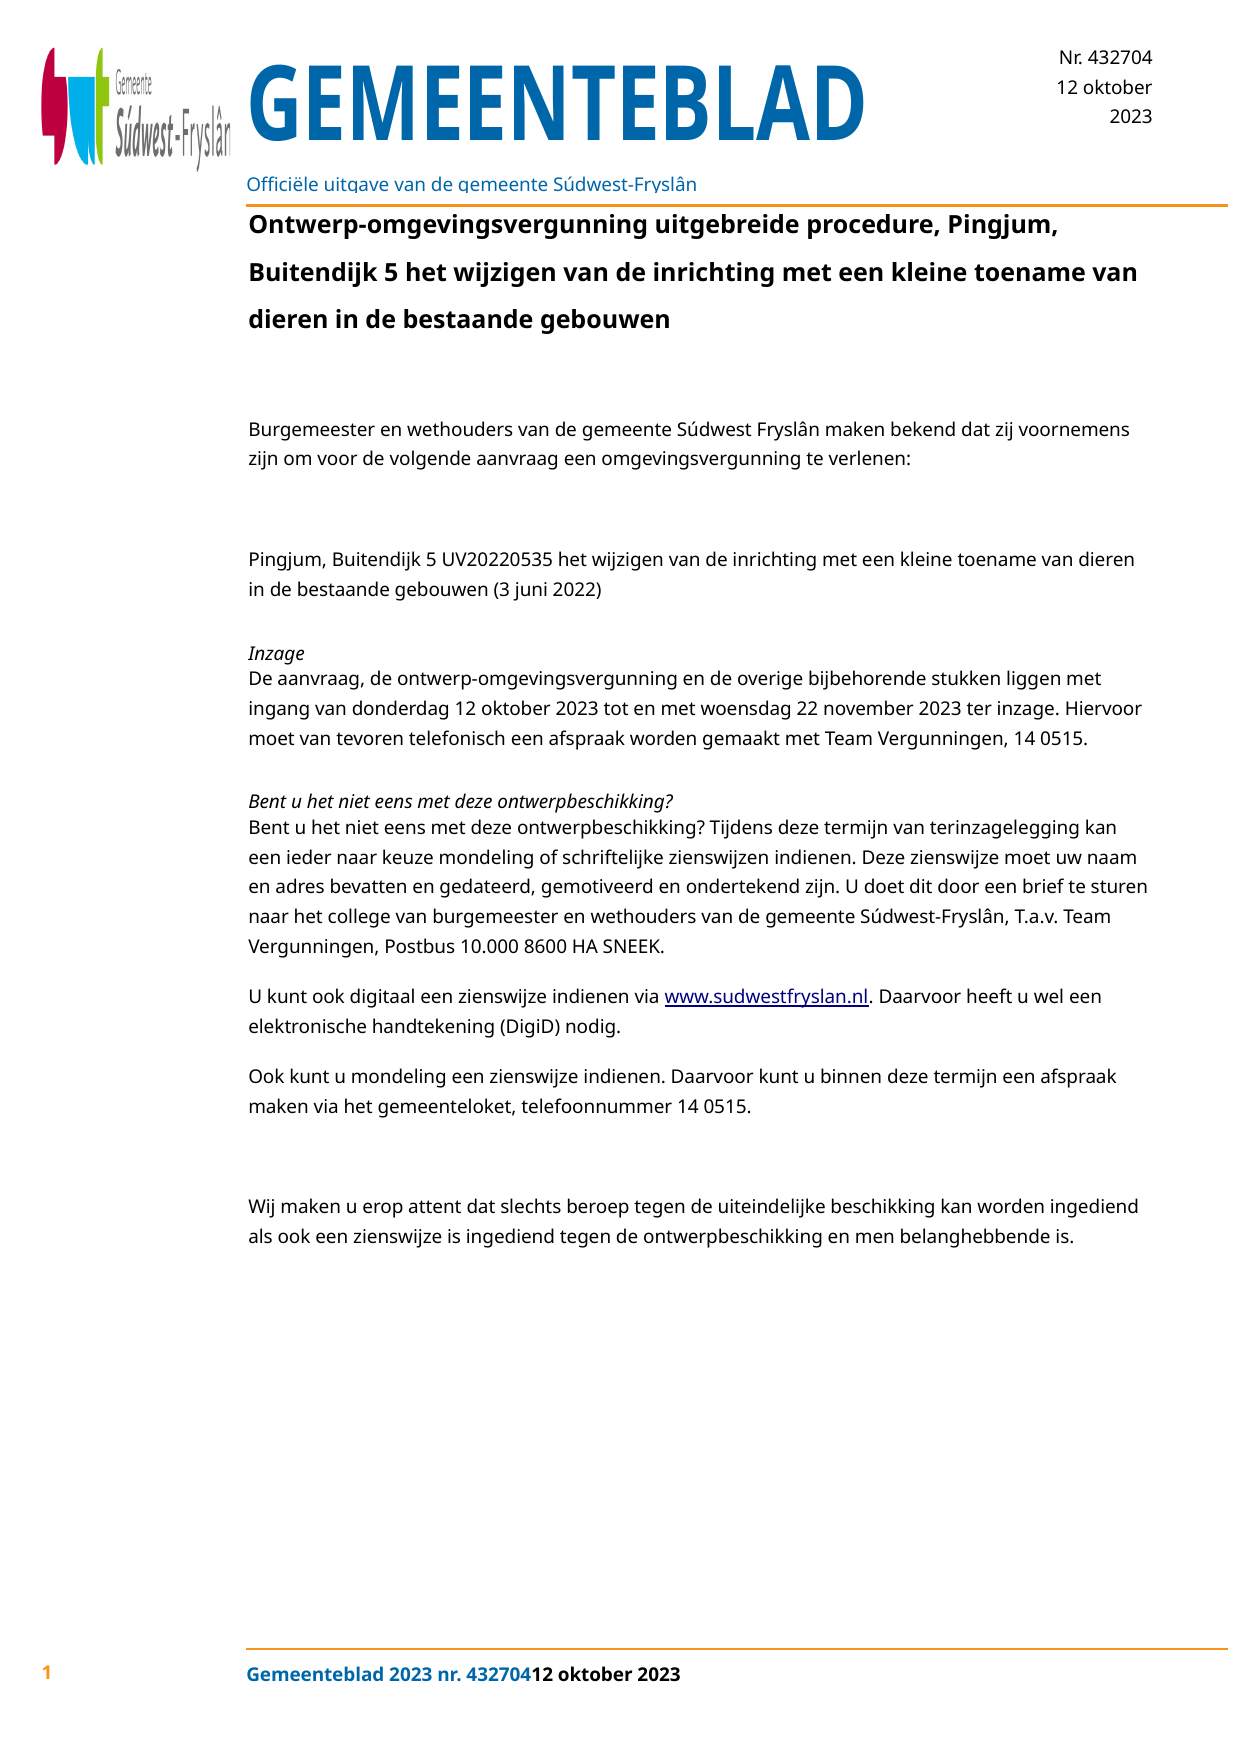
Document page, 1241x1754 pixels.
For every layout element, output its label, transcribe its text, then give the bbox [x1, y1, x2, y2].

text Pingjum, Buitendijk 5 UV20220535 het wijzigen van de inrichting met een kleine toename van dieren in de bestaande gebouwen (3 juni 2022) [248, 546, 1152, 602]
text U kunt ook digitaal een zienswijze indienen via www.sudwestfryslan.nl. Daarvoor heeft u wel een elektronische handtekening (DigiD) nodig. [248, 983, 1152, 1038]
text Ontwerp-omgevingsvergunning uitgebreide procedure, Pingjum, Buitendijk 5 het wijzigen van de inrichting met een kleine toename van dieren in de bestaande gebouwen [248, 207, 1152, 336]
text Inzage [248, 640, 1152, 666]
text Ook kunt u mondeling een zienswijze indienen. Daarvoor kunt u binnen deze termijn een afspraak maken via het gemeenteloket, telefoonnummer 14 0515. [248, 1063, 1152, 1118]
text Bent u het niet eens met deze ontwerpbeschikking? Tijdens deze termijn van terinzagelegging kan een ieder naar keuze mondeling of schriftelijke zienswijzen indienen. Deze zienswijze moet uw naam en adres bevatten en gedateerd, gemotiveerd en ondertekend zijn. U doet dit door een brief te sturen naar het college van burgemeester en wethouders van de gemeente Súdwest-Fryslân, T.a.v. Team Vergunningen, Postbus 10.000 8600 HA SNEEK. [248, 814, 1152, 958]
text De aanvraag, de ontwerp-omgevingsvergunning en de overige bijbehorende stukken liggen met ingang van donderdag 12 oktober 2023 tot en met woensdag 22 november 2023 ter inzage. Hiervoor moet van tevoren telefonisch een afspraak worden gemaakt met Team Vergunningen, 14 0515. [248, 666, 1152, 751]
text Bent u het niet eens met deze ontwerpbeschikking? [248, 789, 1152, 814]
text Burgemeester en wethouders van de gemeente Súdwest Fryslân maken bekend dat zij voornemens zijn om voor de volgende aanvraag een omgevingsvergunning te verlenen: [248, 416, 1152, 471]
text Wij maken u erop attent dat slechts beroep tegen de uiteindelijke beschikking kan worden ingediend als ook een zienswijze is ingediend tegen de ontwerpbeschikking en men belanghebbende is. [248, 1194, 1152, 1249]
picture [41, 47, 231, 172]
